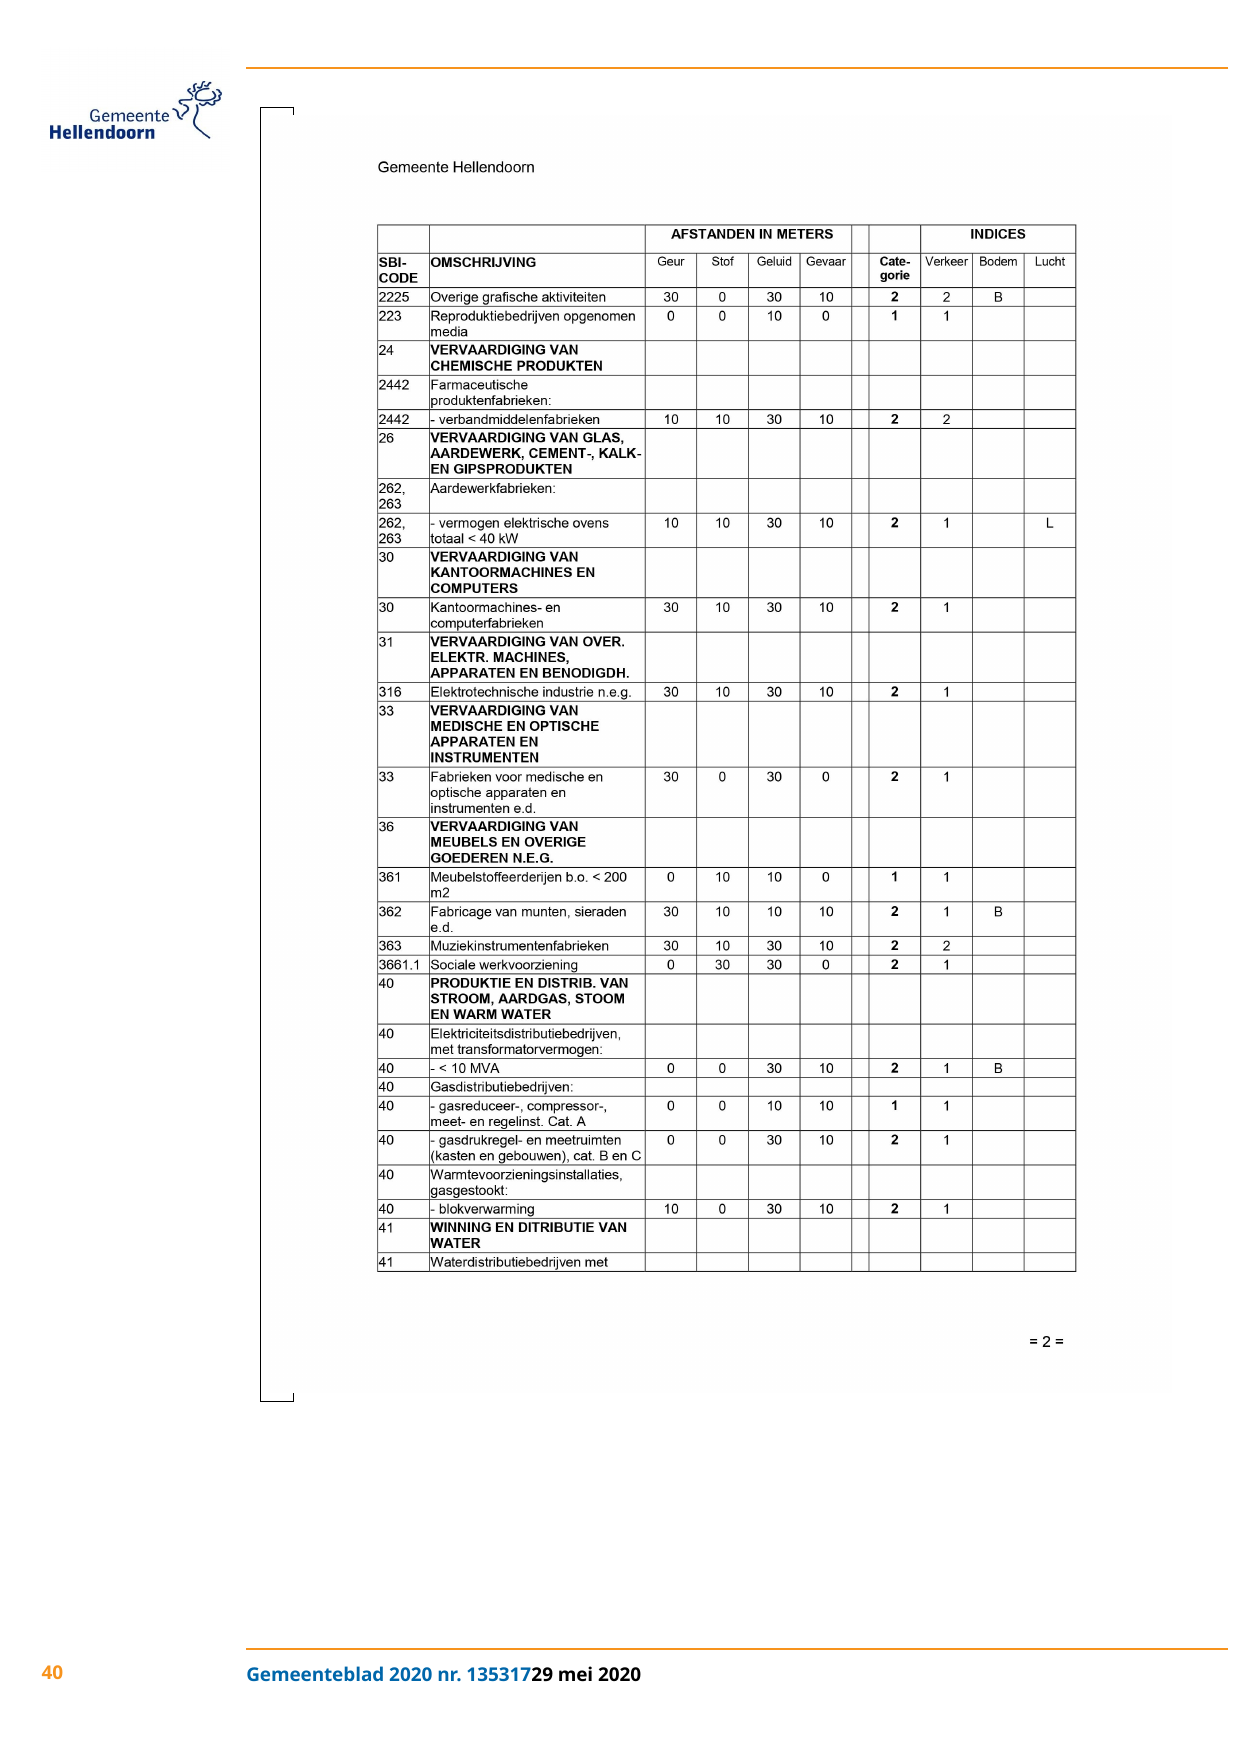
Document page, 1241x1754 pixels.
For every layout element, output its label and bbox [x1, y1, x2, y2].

picture [41, 47, 231, 172]
picture [268, 115, 1173, 1393]
